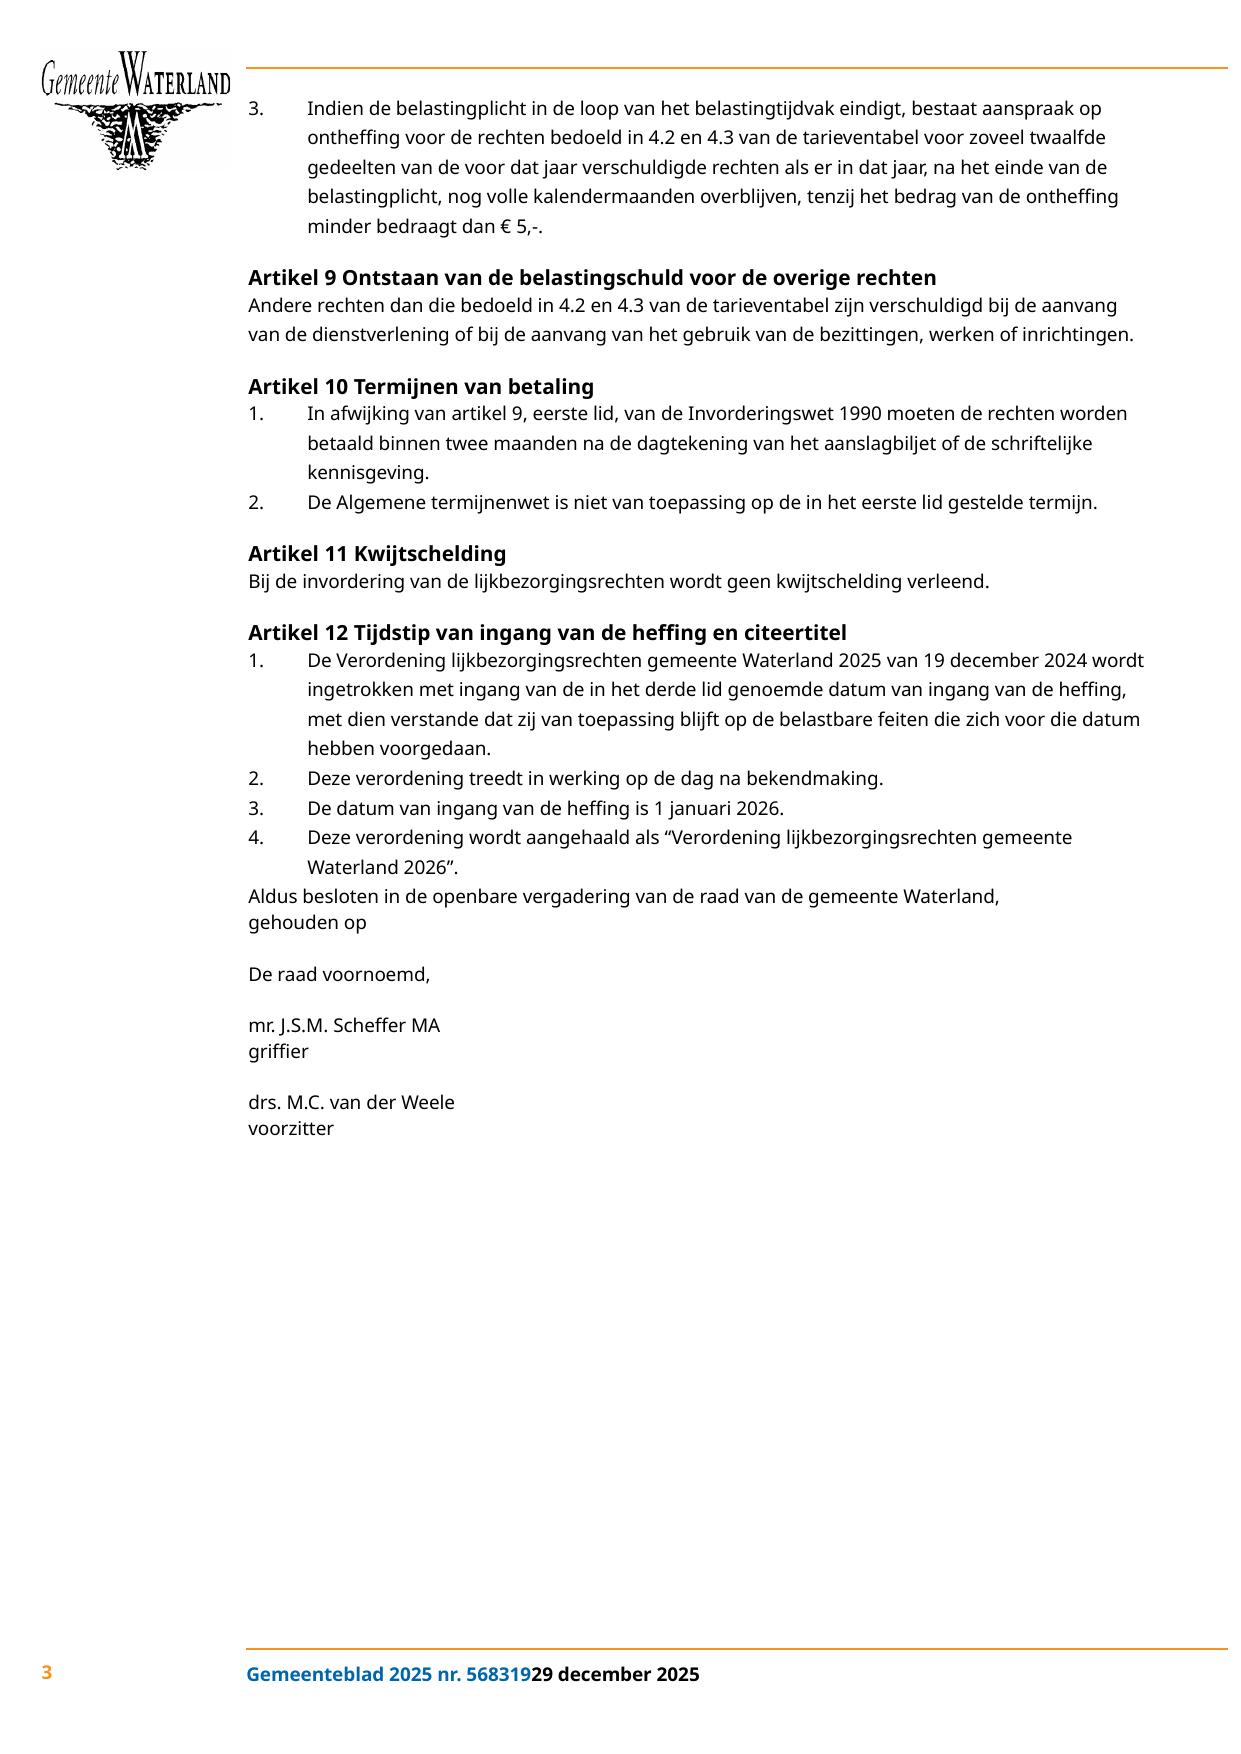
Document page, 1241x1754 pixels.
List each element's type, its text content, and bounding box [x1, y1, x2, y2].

text Artikel 12 Tijdstip van ingang van de heffing en citeertitel [248, 618, 1152, 647]
text Aldus besloten in de openbare vergadering van de raad van de gemeente Waterland, [248, 883, 1152, 909]
text voorzitter [248, 1115, 1152, 1141]
list De Verordening lijkbezorgingsrechten gemeente Waterland 2025 van 19 december 2024 wordt ingetrokken met ingang van de in het derde lid genoemde datum van ingang van de heffing, met dien verstande dat zij van toepassing blijft op de belastbare feiten die zich voor die datum hebben voorgedaan. [248, 647, 1152, 761]
text Artikel 10 Termijnen van betaling [248, 372, 1152, 400]
text mr. J.S.M. Scheffer MA [248, 1012, 1152, 1038]
text griffier [248, 1038, 1152, 1064]
picture [41, 47, 231, 172]
list De datum van ingang van de heffing is 1 januari 2026. [248, 795, 1152, 821]
text drs. M.C. van der Weele [248, 1089, 1152, 1115]
text Artikel 9 Ontstaan van de belastingschuld voor de overige rechten [248, 263, 1152, 292]
text De raad voornoemd, [248, 961, 1152, 986]
text Artikel 11 Kwijtschelding [248, 539, 1152, 568]
list Deze verordening treedt in werking op de dag na bekendmaking. [248, 765, 1152, 791]
text Bij de invordering van de lijkbezorgingsrechten wordt geen kwijtschelding verleend. [248, 568, 1152, 594]
text gehouden op [248, 909, 1152, 935]
list De Algemene termijnenwet is niet van toepassing op de in het eerste lid gestelde termijn. [248, 489, 1152, 515]
list Indien de belastingplicht in de loop van het belastingtijdvak eindigt, bestaat aanspraak op ontheffing voor de rechten bedoeld in 4.2 en 4.3 van de tarieventabel voor zoveel twaalfde gedeelten van de voor dat jaar verschuldigde rechten als er in dat jaar, na het einde van de belastingplicht, nog volle kalendermaanden overblijven, tenzij het bedrag van de ontheffing minder bedraagt dan € 5,-. [248, 95, 1152, 239]
list In afwijking van artikel 9, eerste lid, van de Invorderingswet 1990 moeten de rechten worden betaald binnen twee maanden na de dagtekening van het aanslagbiljet of de schriftelijke kennisgeving. [248, 400, 1152, 485]
text Andere rechten dan die bedoeld in 4.2 en 4.3 van de tarieventabel zijn verschuldigd bij de aanvang van de dienstverlening of bij de aanvang van het gebruik van de bezittingen, werken of inrichtingen. [248, 292, 1152, 347]
list Deze verordening wordt aangehaald als “Verordening lijkbezorgingsrechten gemeente Waterland 2026”. [248, 824, 1152, 880]
